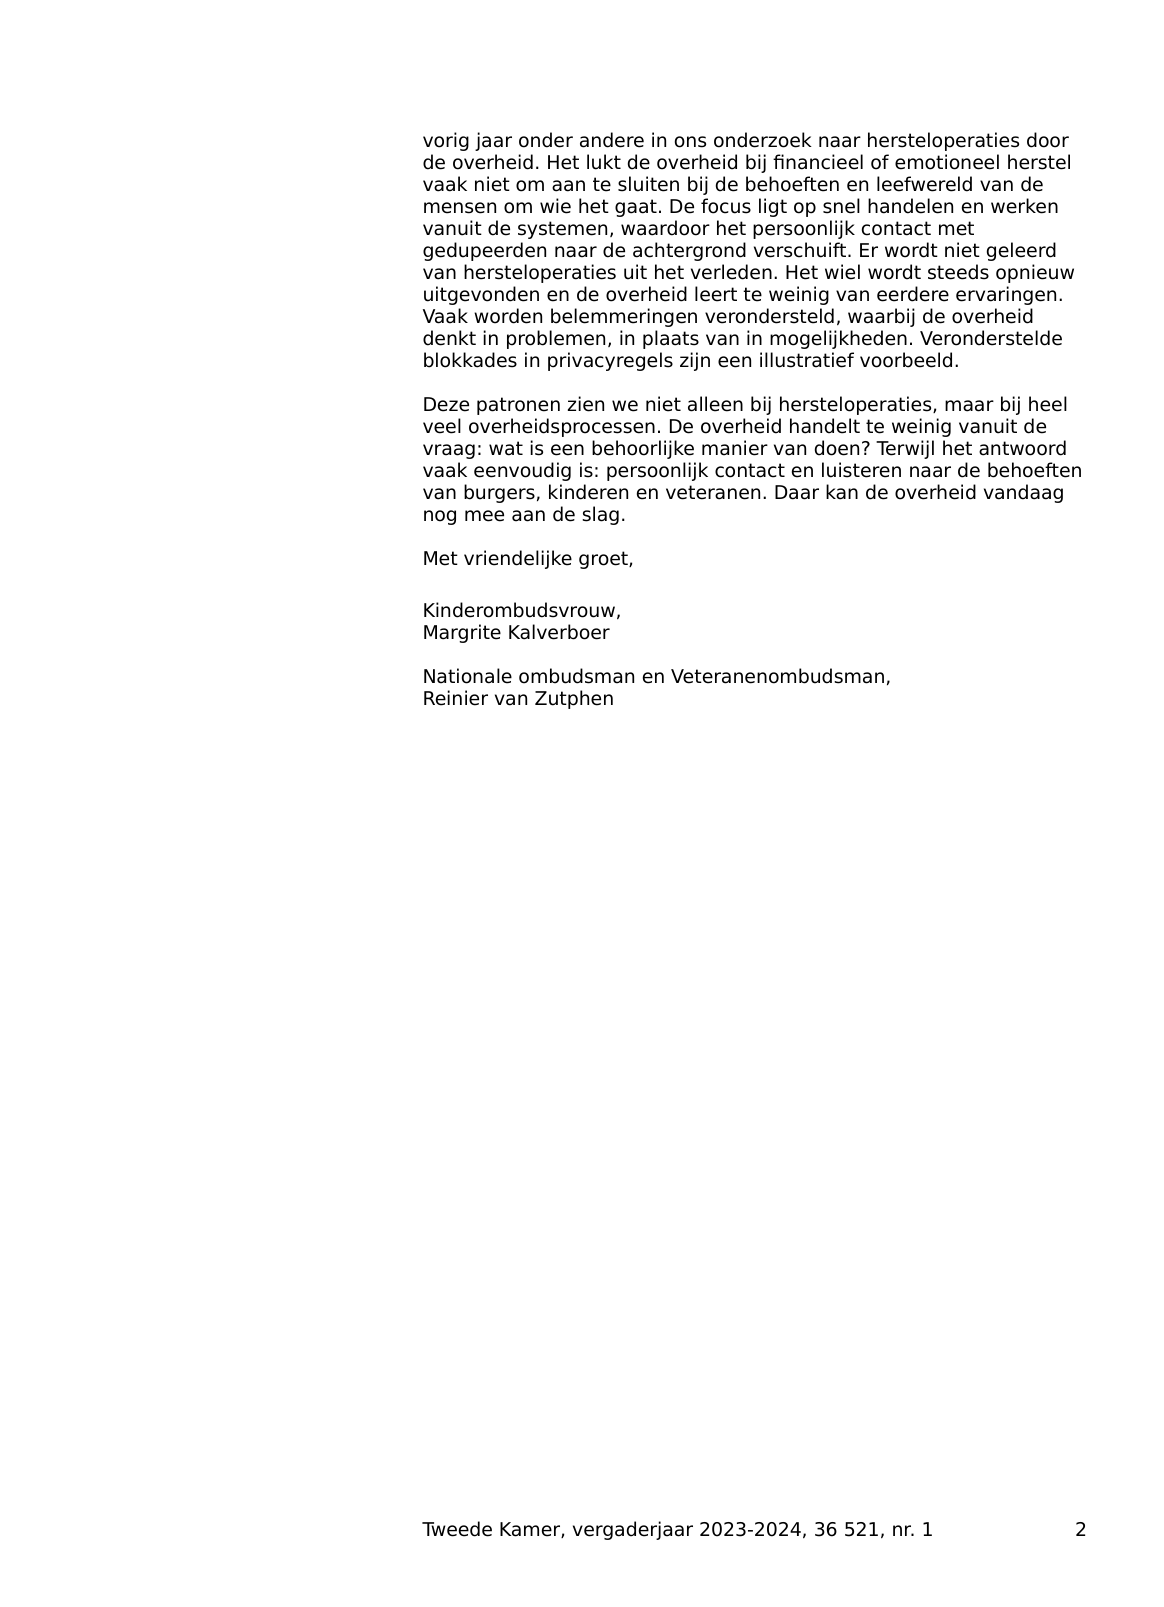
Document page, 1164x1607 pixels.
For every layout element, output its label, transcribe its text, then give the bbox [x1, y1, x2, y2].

text Kinderombudsvrouw, Margrite Kalverboer [422, 600, 1087, 644]
text Nationale ombudsman en Veteranenombudsman, Reinier van Zutphen [422, 666, 1087, 710]
text Met vriendelijke groet, [422, 548, 1087, 570]
text Deze patronen zien we niet alleen bij hersteloperaties, maar bij heel veel overheidsprocessen. De overheid handelt te weinig vanuit de vraag: wat is een behoorlijke manier van doen? Terwijl het antwoord vaak eenvoudig is: persoonlijk contact en luisteren naar de behoeften van burgers, kinderen en veteranen. Daar kan de overheid vandaag nog mee aan de slag. [422, 394, 1087, 526]
text vorig jaar onder andere in ons onderzoek naar hersteloperaties door de overheid. Het lukt de overheid bij financieel of emotioneel herstel vaak niet om aan te sluiten bij de behoeften en leefwereld van de mensen om wie het gaat. De focus ligt op snel handelen en werken vanuit de systemen, waardoor het persoonlijk contact met gedupeerden naar de achtergrond verschuift. Er wordt niet geleerd van hersteloperaties uit het verleden. Het wiel wordt steeds opnieuw uitgevonden en de overheid leert te weinig van eerdere ervaringen. Vaak worden belemmeringen verondersteld, waarbij de overheid denkt in problemen, in plaats van in mogelijkheden. Veronderstelde blokkades in privacyregels zijn een illustratief voorbeeld. [422, 130, 1087, 372]
